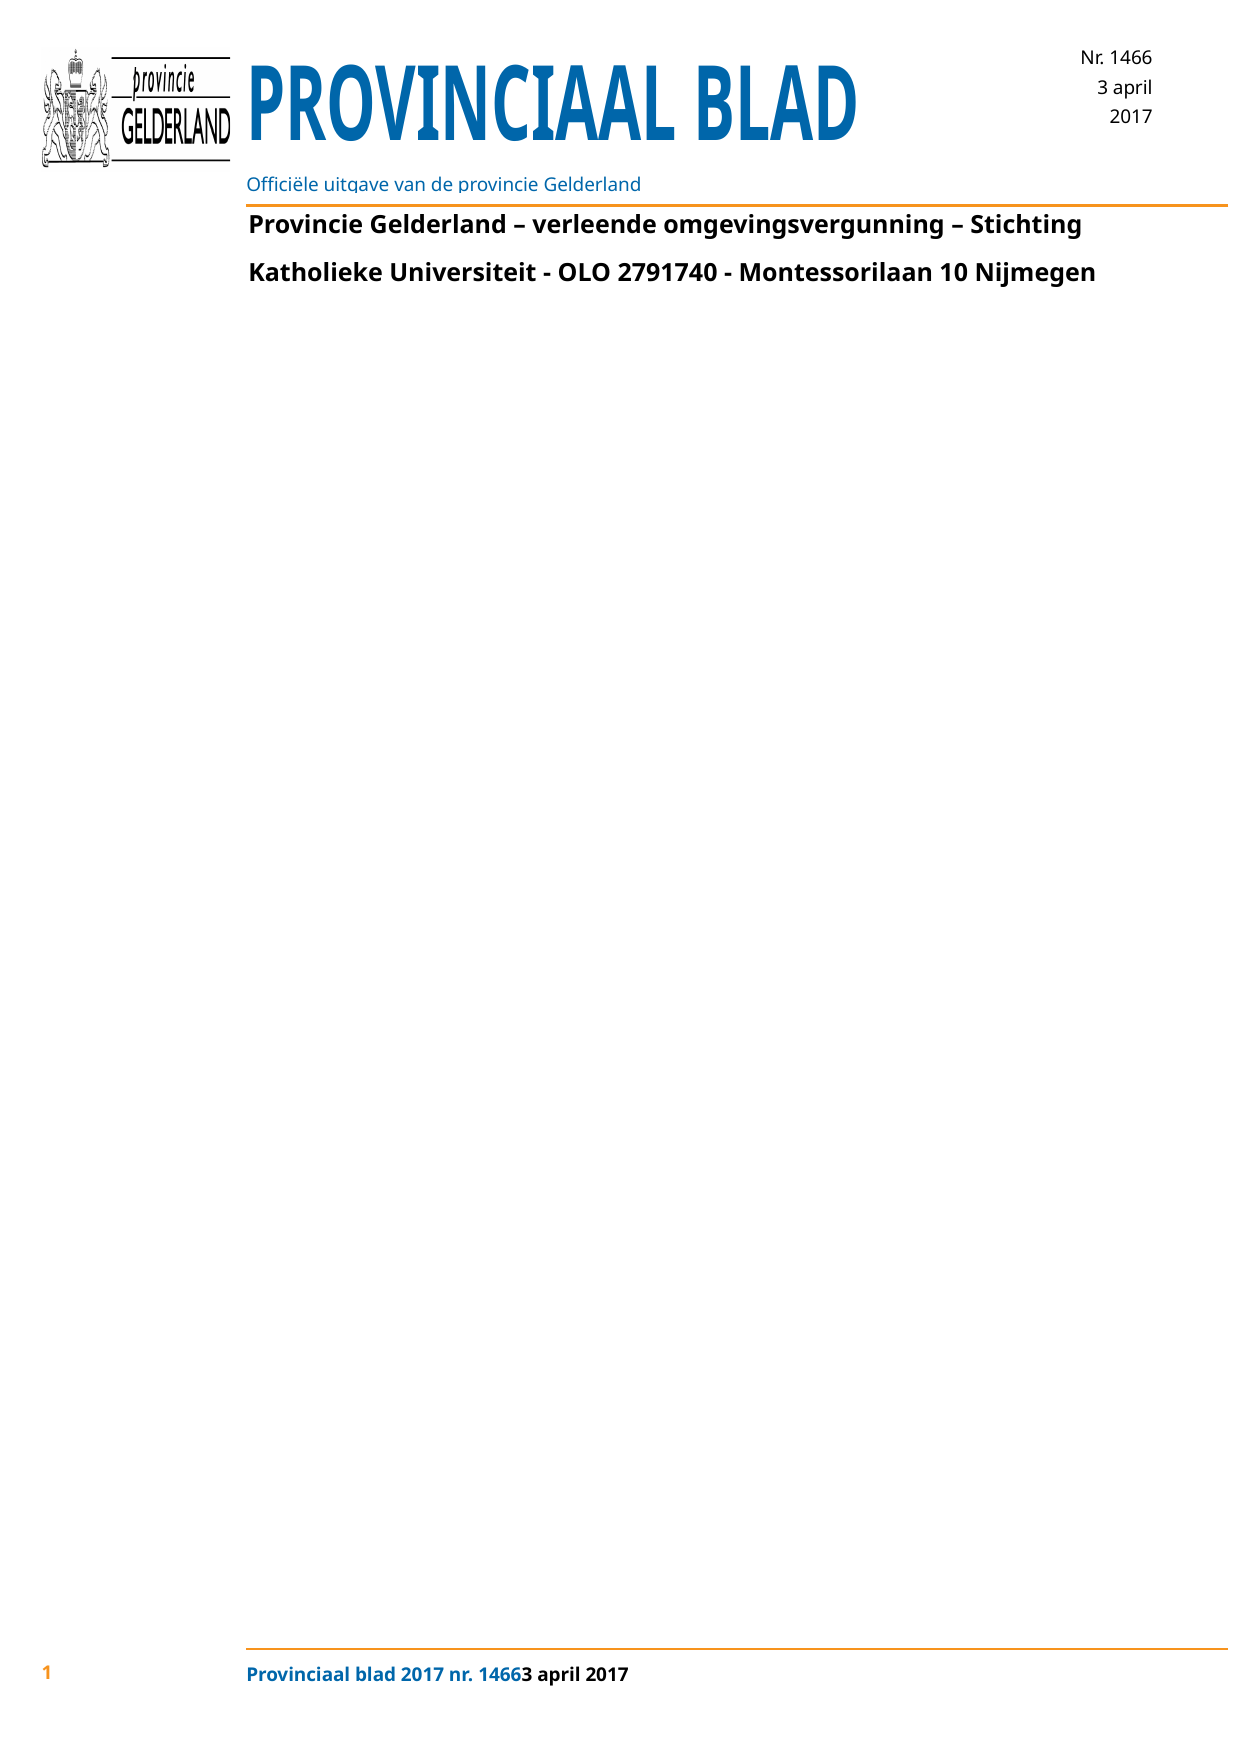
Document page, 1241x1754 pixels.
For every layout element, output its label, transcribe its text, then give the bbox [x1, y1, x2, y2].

text Provincie Gelderland – verleende omgevingsvergunning – Stichting Katholieke Universiteit - OLO 2791740 - Montessorilaan 10 Nijmegen [248, 207, 1152, 288]
picture [41, 47, 231, 172]
